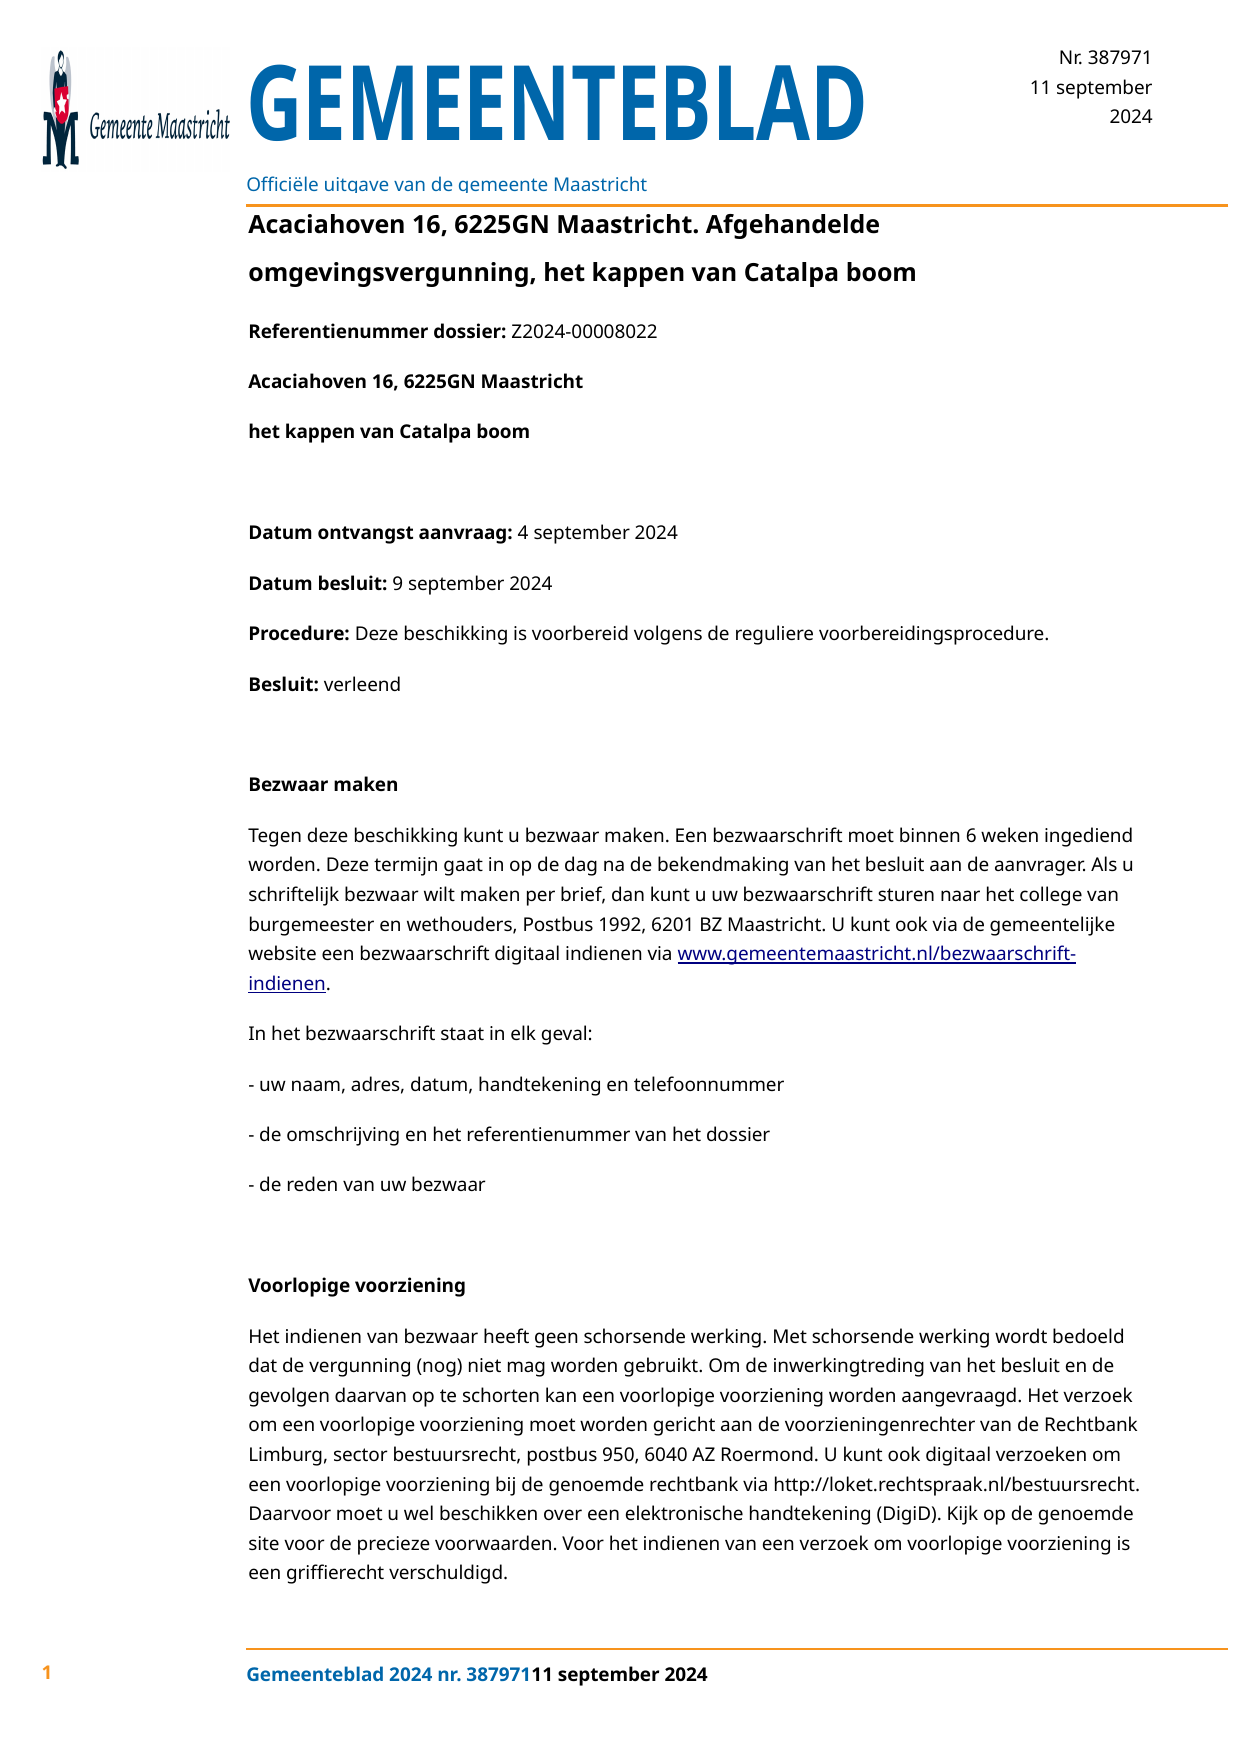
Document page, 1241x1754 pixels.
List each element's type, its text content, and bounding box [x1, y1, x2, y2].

text - uw naam, adres, datum, handtekening en telefoonnummer [248, 1071, 1152, 1097]
text In het bezwaarschrift staat in elk geval: [248, 1020, 1152, 1046]
text Datum ontvangst aanvraag: 4 september 2024 [248, 519, 1152, 545]
text - de reden van uw bezwaar [248, 1172, 1152, 1197]
picture [41, 47, 231, 172]
text Voorlopige voorziening [248, 1272, 1152, 1298]
text Bezwaar maken [248, 772, 1152, 797]
text het kappen van Catalpa boom [248, 419, 1152, 444]
text Besluit: verleend [248, 671, 1152, 697]
text Acaciahoven 16, 6225GN Maastricht. Afgehandelde omgevingsvergunning, het kappen van Catalpa boom [248, 207, 1152, 288]
text Procedure: Deze beschikking is voorbereid volgens de reguliere voorbereidingsprocedure. [248, 620, 1152, 646]
text Datum besluit: 9 september 2024 [248, 570, 1152, 596]
text Referentienummer dossier: Z2024-00008022 [248, 318, 1152, 344]
text Tegen deze beschikking kunt u bezwaar maken. Een bezwaarschrift moet binnen 6 weken ingediend worden. Deze termijn gaat in op de dag na de bekendmaking van het besluit aan de aanvrager. Als u schriftelijk bezwaar wilt maken per brief, dan kunt u uw bezwaarschrift sturen naar het college van burgemeester en wethouders, Postbus 1992, 6201 BZ Maastricht. U kunt ook via de gemeentelijke website een bezwaarschrift digitaal indienen via www.gemeentemaastricht.nl/bezwaarschrift-indienen. [248, 822, 1152, 996]
text Het indienen van bezwaar heeft geen schorsende werking. Met schorsende werking wordt bedoeld dat de vergunning (nog) niet mag worden gebruikt. Om de inwerkingtreding van het besluit en de gevolgen daarvan op te schorten kan een voorlopige voorziening worden aangevraagd. Het verzoek om een voorlopige voorziening moet worden gericht aan de voorzieningenrechter van de Rechtbank Limburg, sector bestuursrecht, postbus 950, 6040 AZ Roermond. U kunt ook digitaal verzoeken om een voorlopige voorziening bij de genoemde rechtbank via http://loket.rechtspraak.nl/bestuursrecht. Daarvoor moet u wel beschikken over een elektronische handtekening (DigiD). Kijk op de genoemde site voor de precieze voorwaarden. Voor het indienen van een verzoek om voorlopige voorziening is een griffierecht verschuldigd. [248, 1323, 1152, 1585]
text - de omschrijving en het referentienummer van het dossier [248, 1121, 1152, 1147]
text Acaciahoven 16, 6225GN Maastricht [248, 368, 1152, 394]
